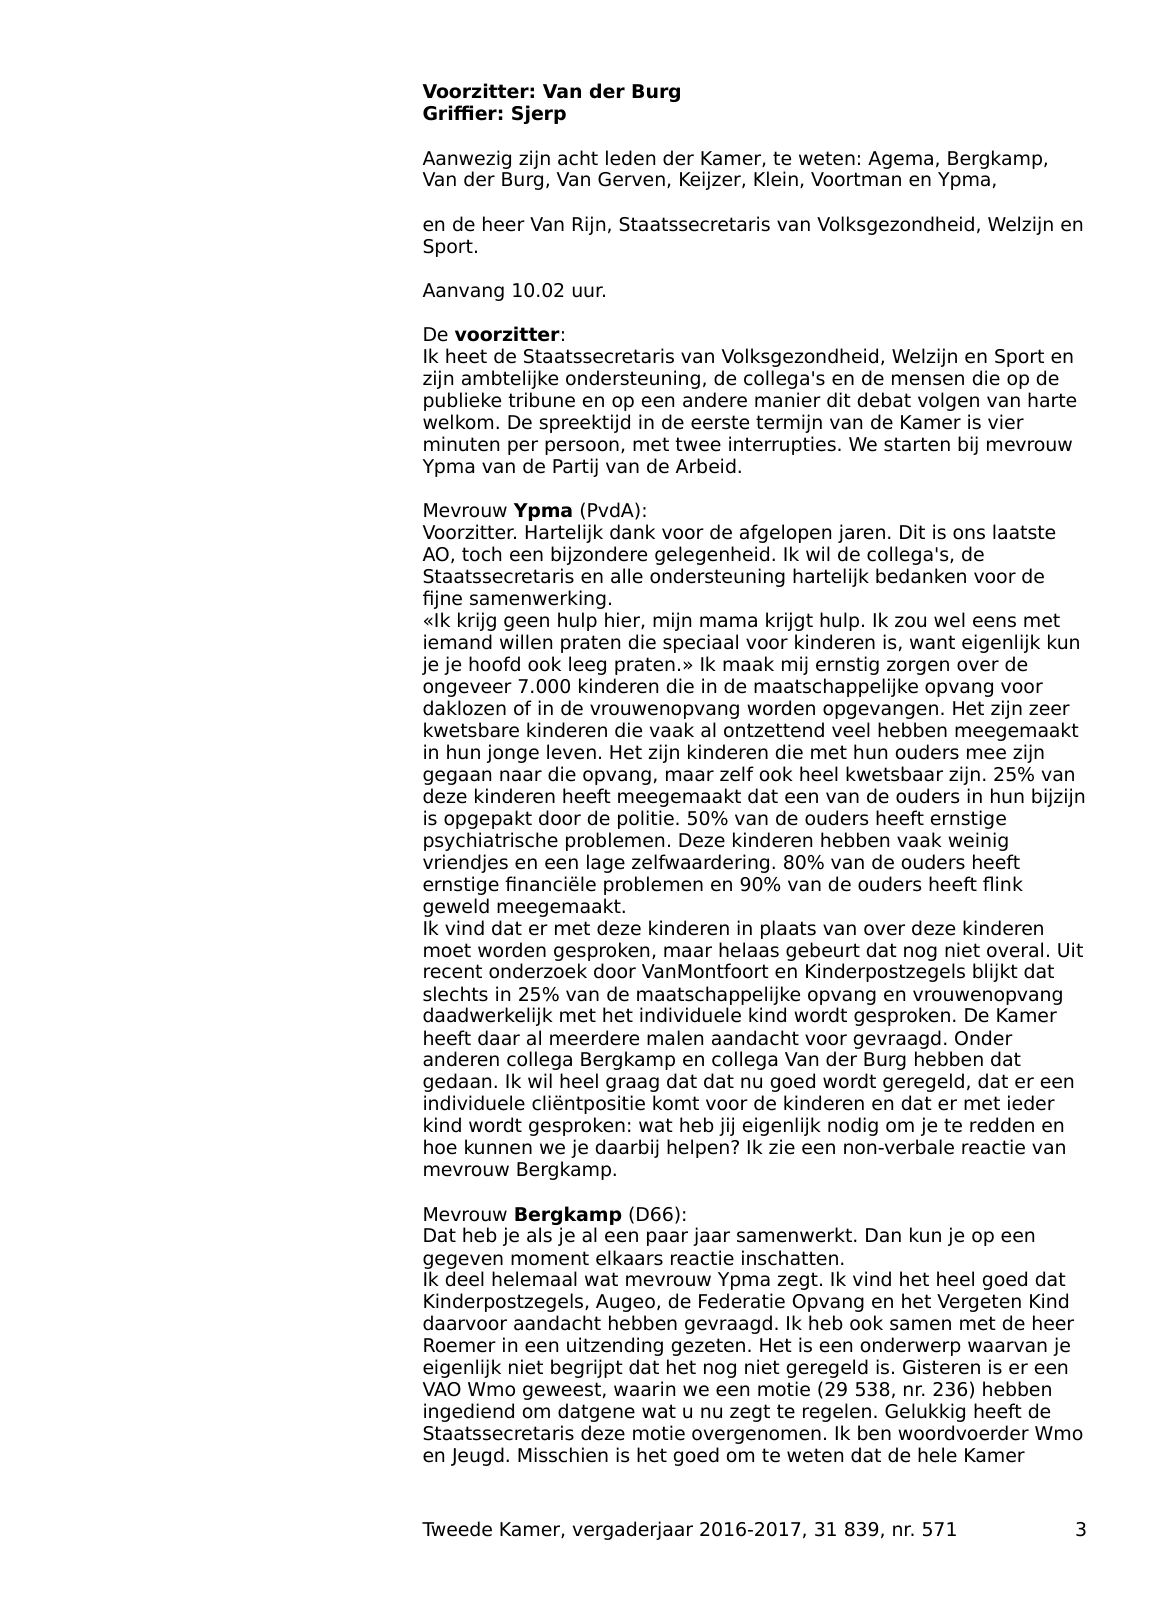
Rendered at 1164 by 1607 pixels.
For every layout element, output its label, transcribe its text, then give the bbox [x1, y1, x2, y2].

text Mevrouw Bergkamp (D66): [422, 1203, 1087, 1225]
text Dat heb je als je al een paar jaar samenwerkt. Dan kun je op een gegeven moment elkaars reactie inschatten. [422, 1225, 1087, 1269]
text «Ik krijg geen hulp hier, mijn mama krijgt hulp. Ik zou wel eens met iemand willen praten die speciaal voor kinderen is, want eigenlijk kun je je hoofd ook leeg praten.» Ik maak mij ernstig zorgen over de ongeveer 7.000 kinderen die in de maatschappelijke opvang voor daklozen of in de vrouwenopvang worden opgevangen. Het zijn zeer kwetsbare kinderen die vaak al ontzettend veel hebben meegemaakt in hun jonge leven. Het zijn kinderen die met hun ouders mee zijn gegaan naar die opvang, maar zelf ook heel kwetsbaar zijn. 25% van deze kinderen heeft meegemaakt dat een van de ouders in hun bijzijn is opgepakt door de politie. 50% van de ouders heeft ernstige psychiatrische problemen. Deze kinderen hebben vaak weinig vriendjes en een lage zelfwaardering. 80% van de ouders heeft ernstige financiële problemen en 90% van de ouders heeft flink geweld meegemaakt. [422, 610, 1087, 917]
text Ik vind dat er met deze kinderen in plaats van over deze kinderen moet worden gesproken, maar helaas gebeurt dat nog niet overal. Uit recent onderzoek door VanMontfoort en Kinderpostzegels blijkt dat slechts in 25% van de maatschappelijke opvang en vrouwenopvang daadwerkelijk met het individuele kind wordt gesproken. De Kamer heeft daar al meerdere malen aandacht voor gevraagd. Onder anderen collega Bergkamp en collega Van der Burg hebben dat gedaan. Ik wil heel graag dat dat nu goed wordt geregeld, dat er een individuele cliëntpositie komt voor de kinderen en dat er met ieder kind wordt gesproken: wat heb jij eigenlijk nodig om je te redden en hoe kunnen we je daarbij helpen? Ik zie een non-verbale reactie van mevrouw Bergkamp. [422, 917, 1087, 1181]
text Griffier: Sjerp [422, 103, 1087, 125]
text Ik heet de Staatssecretaris van Volksgezondheid, Welzijn en Sport en zijn ambtelijke ondersteuning, de collega's en de mensen die op de publieke tribune en op een andere manier dit debat volgen van harte welkom. De spreektijd in de eerste termijn van de Kamer is vier minuten per persoon, met twee interrupties. We starten bij mevrouw Ypma van de Partij van de Arbeid. [422, 346, 1087, 478]
text Aanwezig zijn acht leden der Kamer, te weten: Agema, Bergkamp, Van der Burg, Van Gerven, Keijzer, Klein, Voortman en Ypma, [422, 147, 1087, 191]
text Voorzitter. Hartelijk dank voor de afgelopen jaren. Dit is ons laatste AO, toch een bijzondere gelegenheid. Ik wil de collega's, de Staatssecretaris en alle ondersteuning hartelijk bedanken voor de fijne samenwerking. [422, 522, 1087, 610]
text Aanvang 10.02 uur. [422, 280, 1087, 302]
text Mevrouw Ypma (PvdA): [422, 500, 1087, 522]
text Ik deel helemaal wat mevrouw Ypma zegt. Ik vind het heel goed dat Kinderpostzegels, Augeo, de Federatie Opvang en het Vergeten Kind daarvoor aandacht hebben gevraagd. Ik heb ook samen met de heer Roemer in een uitzending gezeten. Het is een onderwerp waarvan je eigenlijk niet begrijpt dat het nog niet geregeld is. Gisteren is er een VAO Wmo geweest, waarin we een motie (29 538, nr. 236) hebben ingediend om datgene wat u nu zegt te regelen. Gelukkig heeft de Staatssecretaris deze motie overgenomen. Ik ben woordvoerder Wmo en Jeugd. Misschien is het goed om te weten dat de hele Kamer [422, 1269, 1087, 1467]
text Voorzitter: Van der Burg [422, 81, 1087, 103]
text De voorzitter: [422, 324, 1087, 346]
text en de heer Van Rijn, Staatssecretaris van Volksgezondheid, Welzijn en Sport. [422, 213, 1087, 257]
